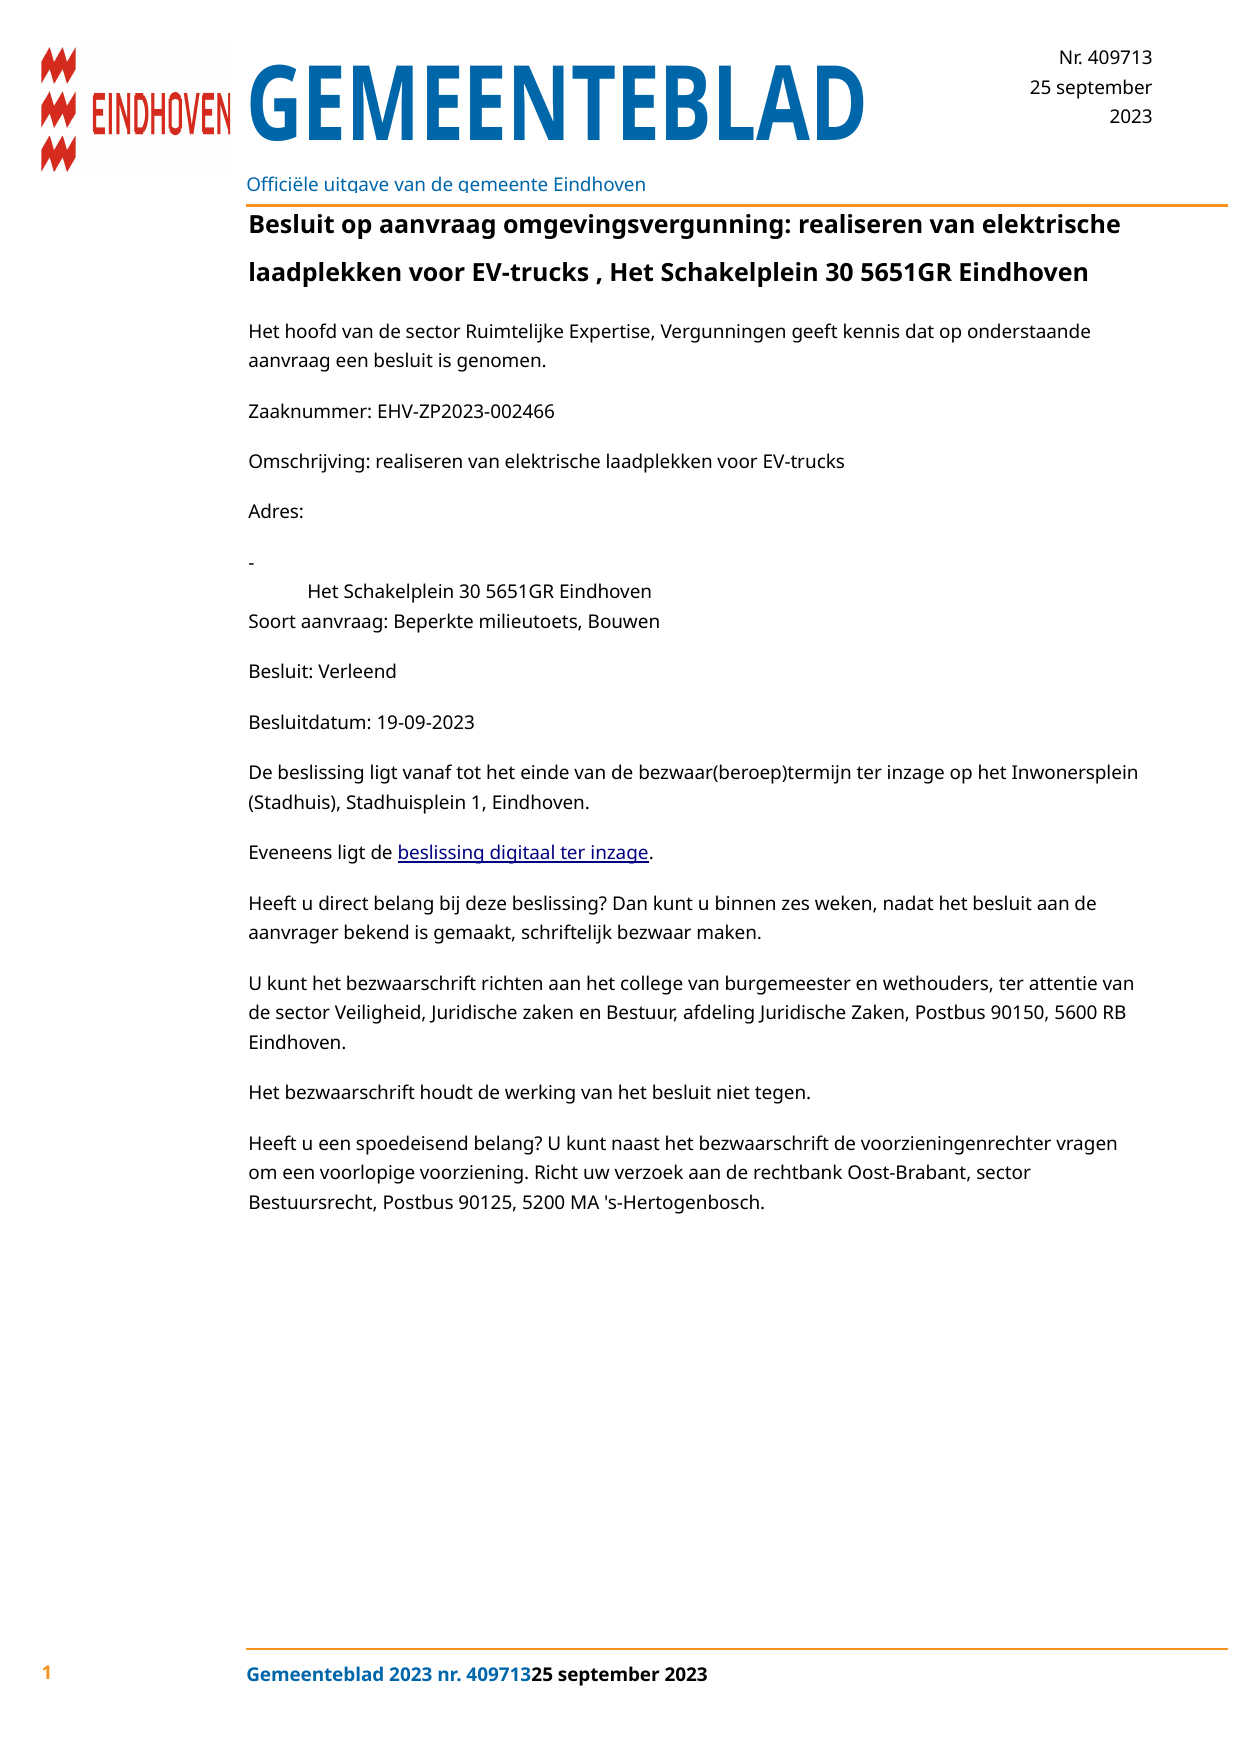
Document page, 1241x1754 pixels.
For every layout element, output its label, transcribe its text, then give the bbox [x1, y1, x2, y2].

text Het hoofd van de sector Ruimtelijke Expertise, Vergunningen geeft kennis dat op onderstaande aanvraag een besluit is genomen. [248, 318, 1152, 373]
text Zaaknummer: EHV-ZP2023-002466 [248, 398, 1152, 424]
text Adres: [248, 499, 1152, 524]
text Omschrijving: realiseren van elektrische laadplekken voor EV-trucks [248, 448, 1152, 474]
text Eveneens ligt de beslissing digitaal ter inzage. [248, 839, 1152, 865]
text Besluit: Verleend [248, 659, 1152, 684]
list Het Schakelplein 30 5651GR Eindhoven [248, 579, 1152, 604]
text Besluit op aanvraag omgevingsvergunning: realiseren van elektrische laadplekken voor EV-trucks , Het Schakelplein 30 5651GR Eindhoven [248, 207, 1152, 288]
picture [41, 47, 231, 172]
text De beslissing ligt vanaf tot het einde van de bezwaar(beroep)termijn ter inzage op het Inwonersplein (Stadhuis), Stadhuisplein 1, Eindhoven. [248, 759, 1152, 815]
text U kunt het bezwaarschrift richten aan het college van burgemeester en wethouders, ter attentie van de sector Veiligheid, Juridische zaken en Bestuur, afdeling Juridische Zaken, Postbus 90150, 5600 RB Eindhoven. [248, 970, 1152, 1055]
text Soort aanvraag: Beperkte milieutoets, Bouwen [248, 608, 1152, 634]
text Besluitdatum: 19-09-2023 [248, 709, 1152, 735]
text Heeft u direct belang bij deze beslissing? Dan kunt u binnen zes weken, nadat het besluit aan de aanvrager bekend is gemaakt, schriftelijk bezwaar maken. [248, 890, 1152, 945]
text Heeft u een spoedeisend belang? U kunt naast het bezwaarschrift de voorzieningenrechter vragen om een voorlopige voorziening. Richt uw verzoek aan de rechtbank Oost-Brabant, sector Bestuursrecht, Postbus 90125, 5200 MA 's-Hertogenbosch. [248, 1130, 1152, 1215]
text Het bezwaarschrift houdt de werking van het besluit niet tegen. [248, 1079, 1152, 1105]
